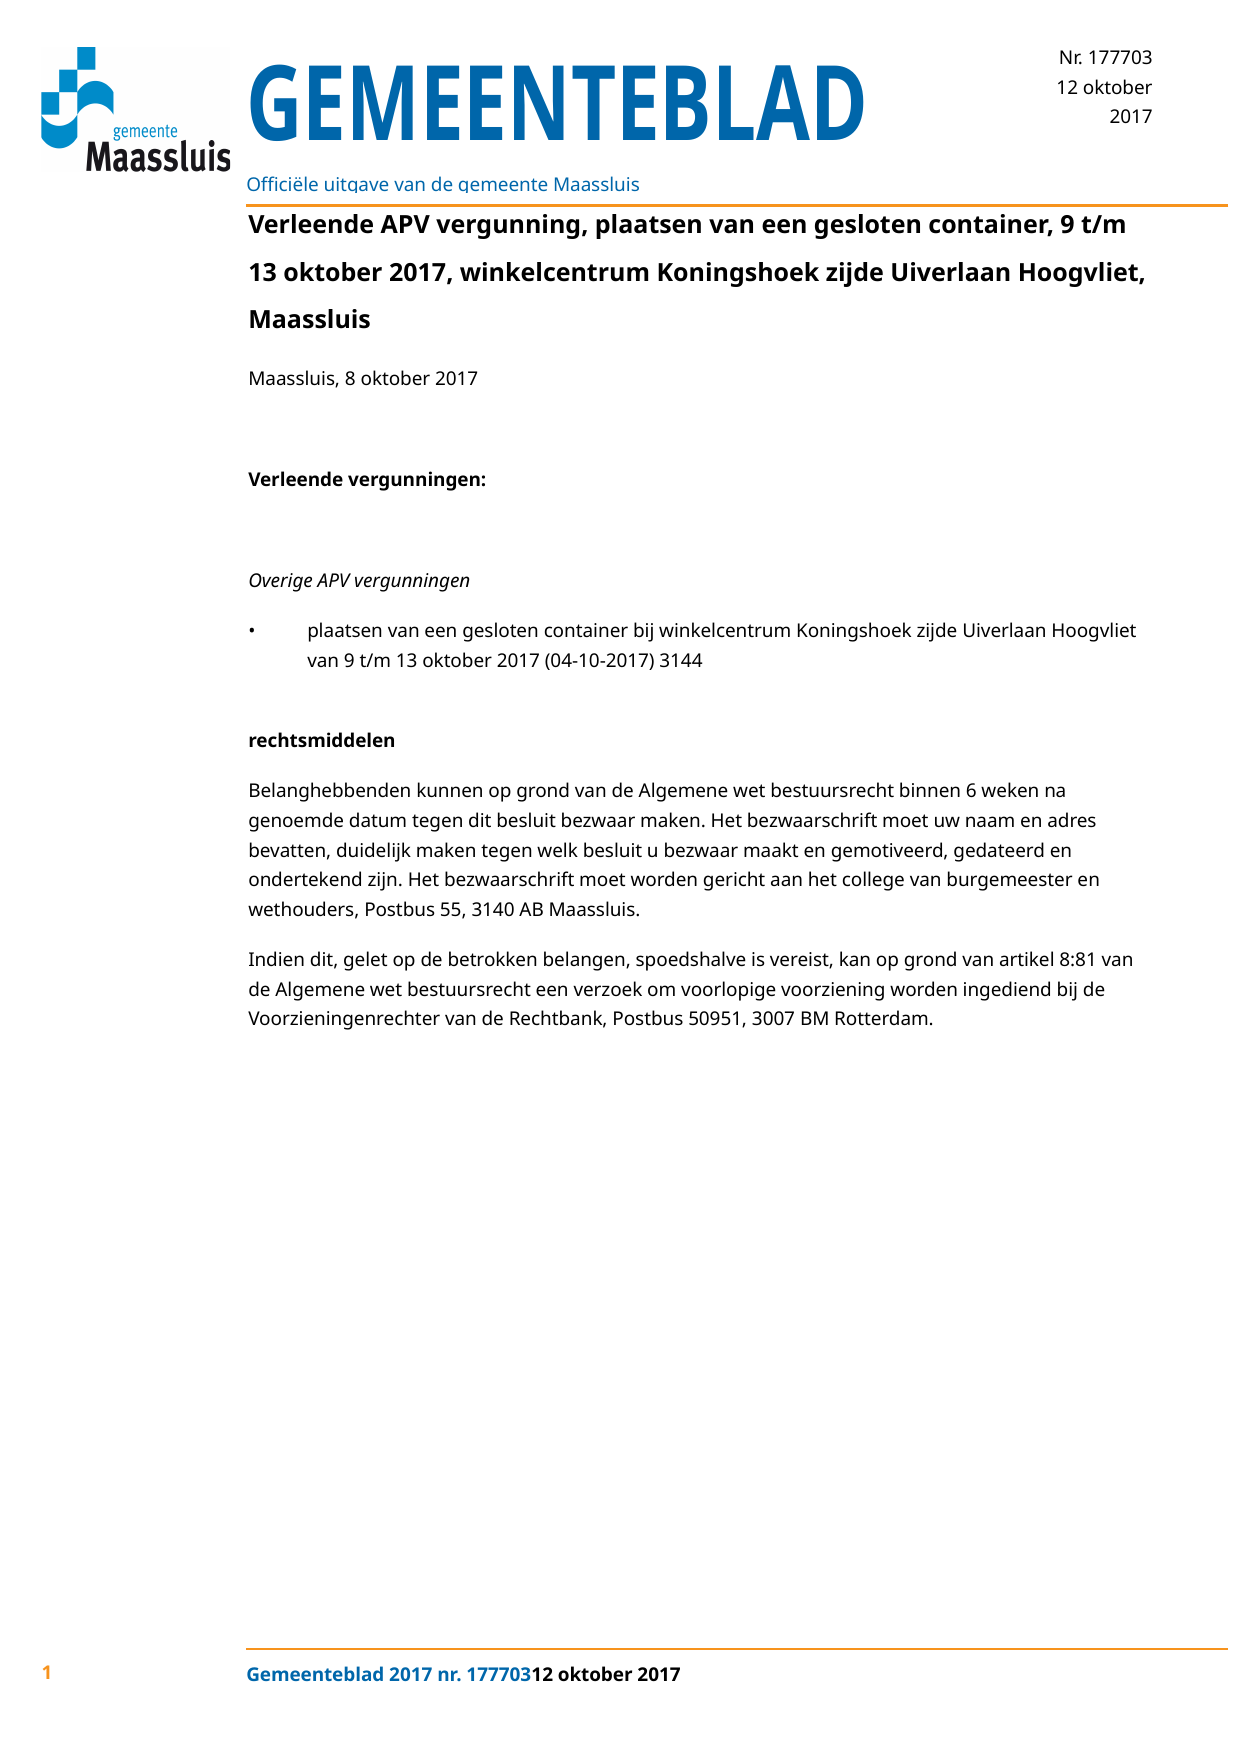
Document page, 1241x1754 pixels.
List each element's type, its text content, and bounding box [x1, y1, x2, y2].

text Verleende APV vergunning, plaatsen van een gesloten container, 9 t/m 13 oktober 2017, winkelcentrum Koningshoek zijde Uiverlaan Hoogvliet, Maassluis [248, 207, 1152, 336]
picture [41, 47, 231, 172]
text Maassluis, 8 oktober 2017 [248, 366, 1152, 391]
text Indien dit, gelet op de betrokken belangen, spoedshalve is vereist, kan op grond van artikel 8:81 van de Algemene wet bestuursrecht een verzoek om voorlopige voorziening worden ingediend bij de Voorzieningenrechter van de Rechtbank, Postbus 50951, 3007 BM Rotterdam. [248, 946, 1152, 1031]
text Verleende vergunningen: [248, 466, 1152, 492]
text Belanghebbenden kunnen op grond van de Algemene wet bestuursrecht binnen 6 weken na genoemde datum tegen dit besluit bezwaar maken. Het bezwaarschrift moet uw naam en adres bevatten, duidelijk maken tegen welk besluit u bezwaar maakt en gemotiveerd, gedateerd en ondertekend zijn. Het bezwaarschrift moet worden gericht aan het college van burgemeester en wethouders, Postbus 55, 3140 AB Maassluis. [248, 778, 1152, 922]
picture [41, 47, 77, 92]
text Overige APV vergunningen [248, 567, 1152, 593]
text rechtsmiddelen [248, 727, 1152, 753]
list plaatsen van een gesloten container bij winkelcentrum Koningshoek zijde Uiverlaan Hoogvliet van 9 t/m 13 oktober 2017 (04-10-2017) 3144 [248, 618, 1152, 673]
